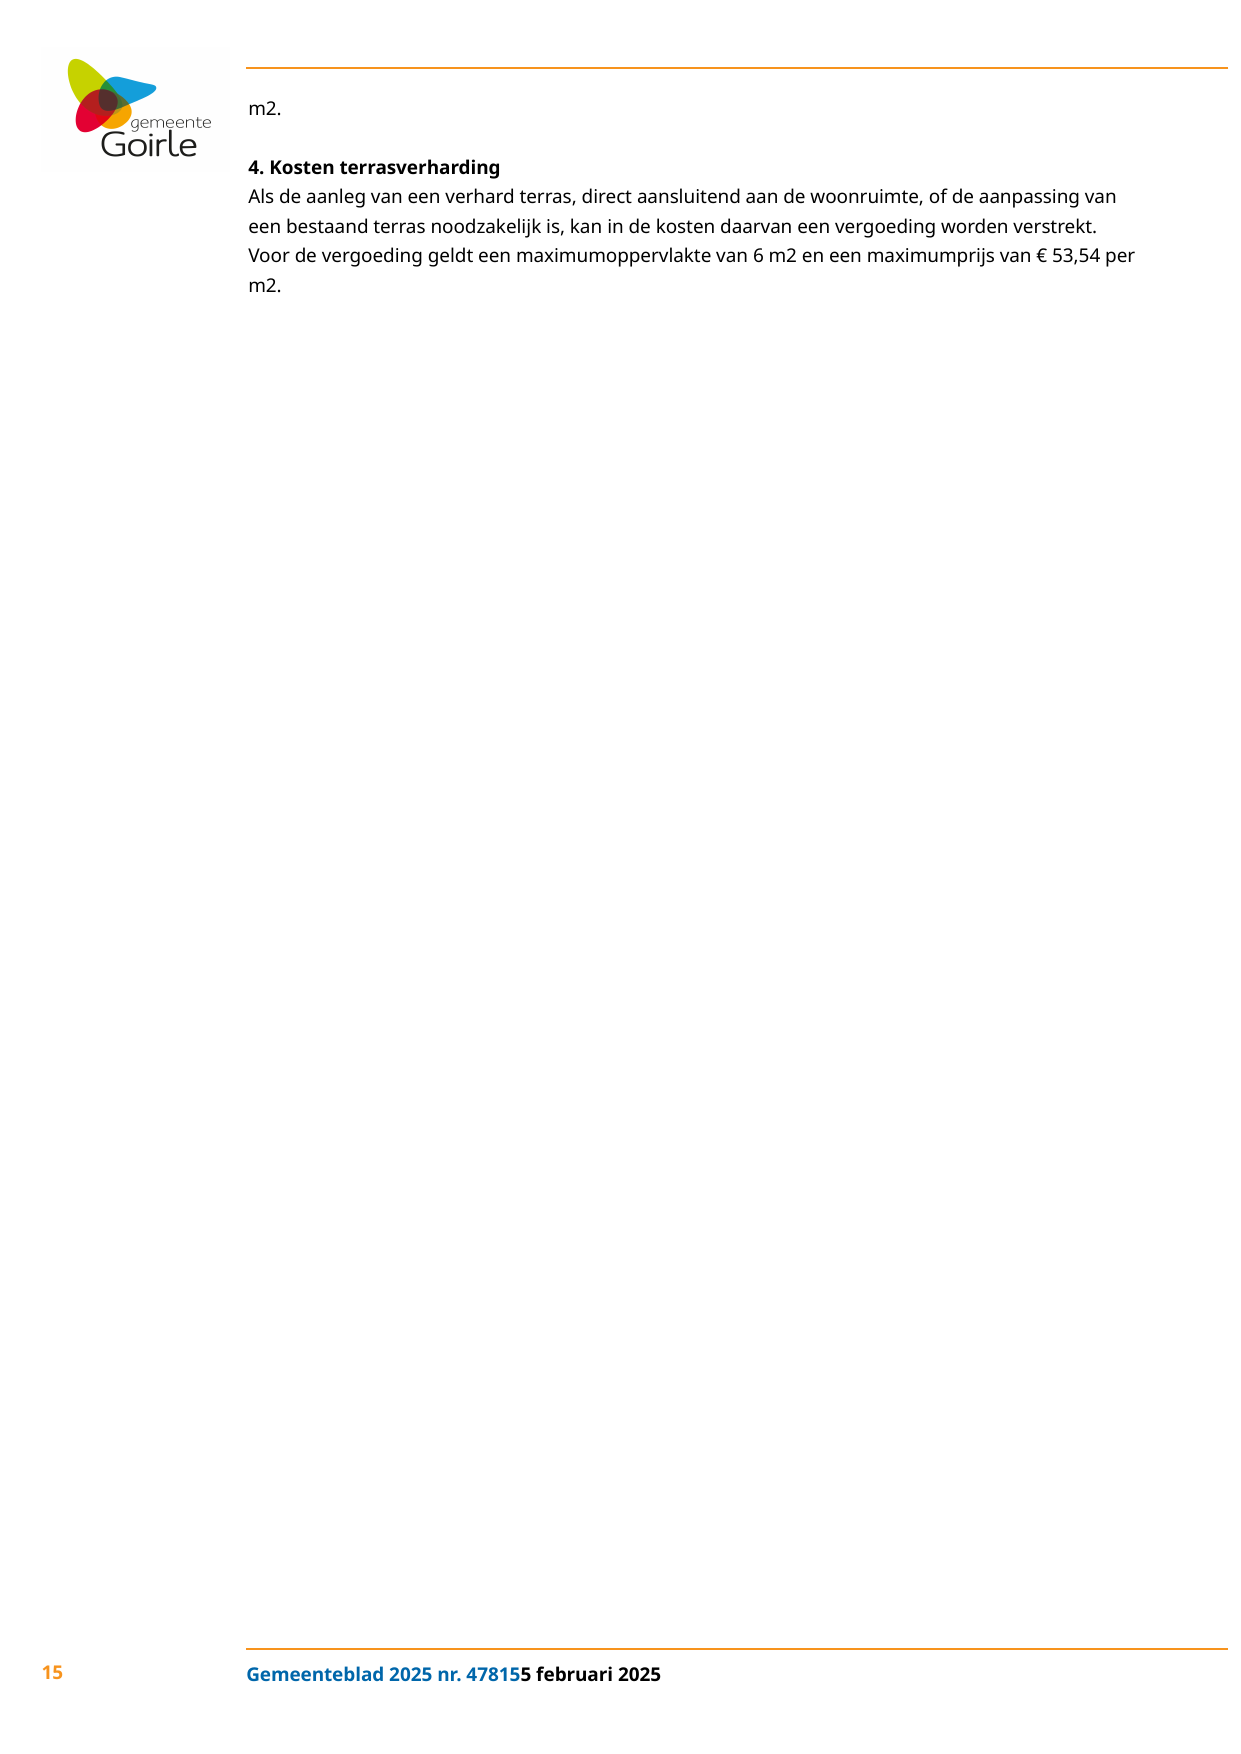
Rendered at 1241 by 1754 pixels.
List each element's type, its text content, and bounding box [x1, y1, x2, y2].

text Voor de vergoeding geldt een maximumoppervlakte van 6 m2 en een maximumprijs van € 53,54 per m2. [248, 243, 1152, 298]
text Als de aanleg van een verhard terras, direct aansluitend aan de woonruimte, of de aanpassing van een bestaand terras noodzakelijk is, kan in de kosten daarvan een vergoeding worden verstrekt. [248, 183, 1152, 239]
text 4. Kosten terrasverharding [248, 154, 1152, 180]
text m2. [248, 95, 1152, 121]
picture [41, 47, 231, 172]
